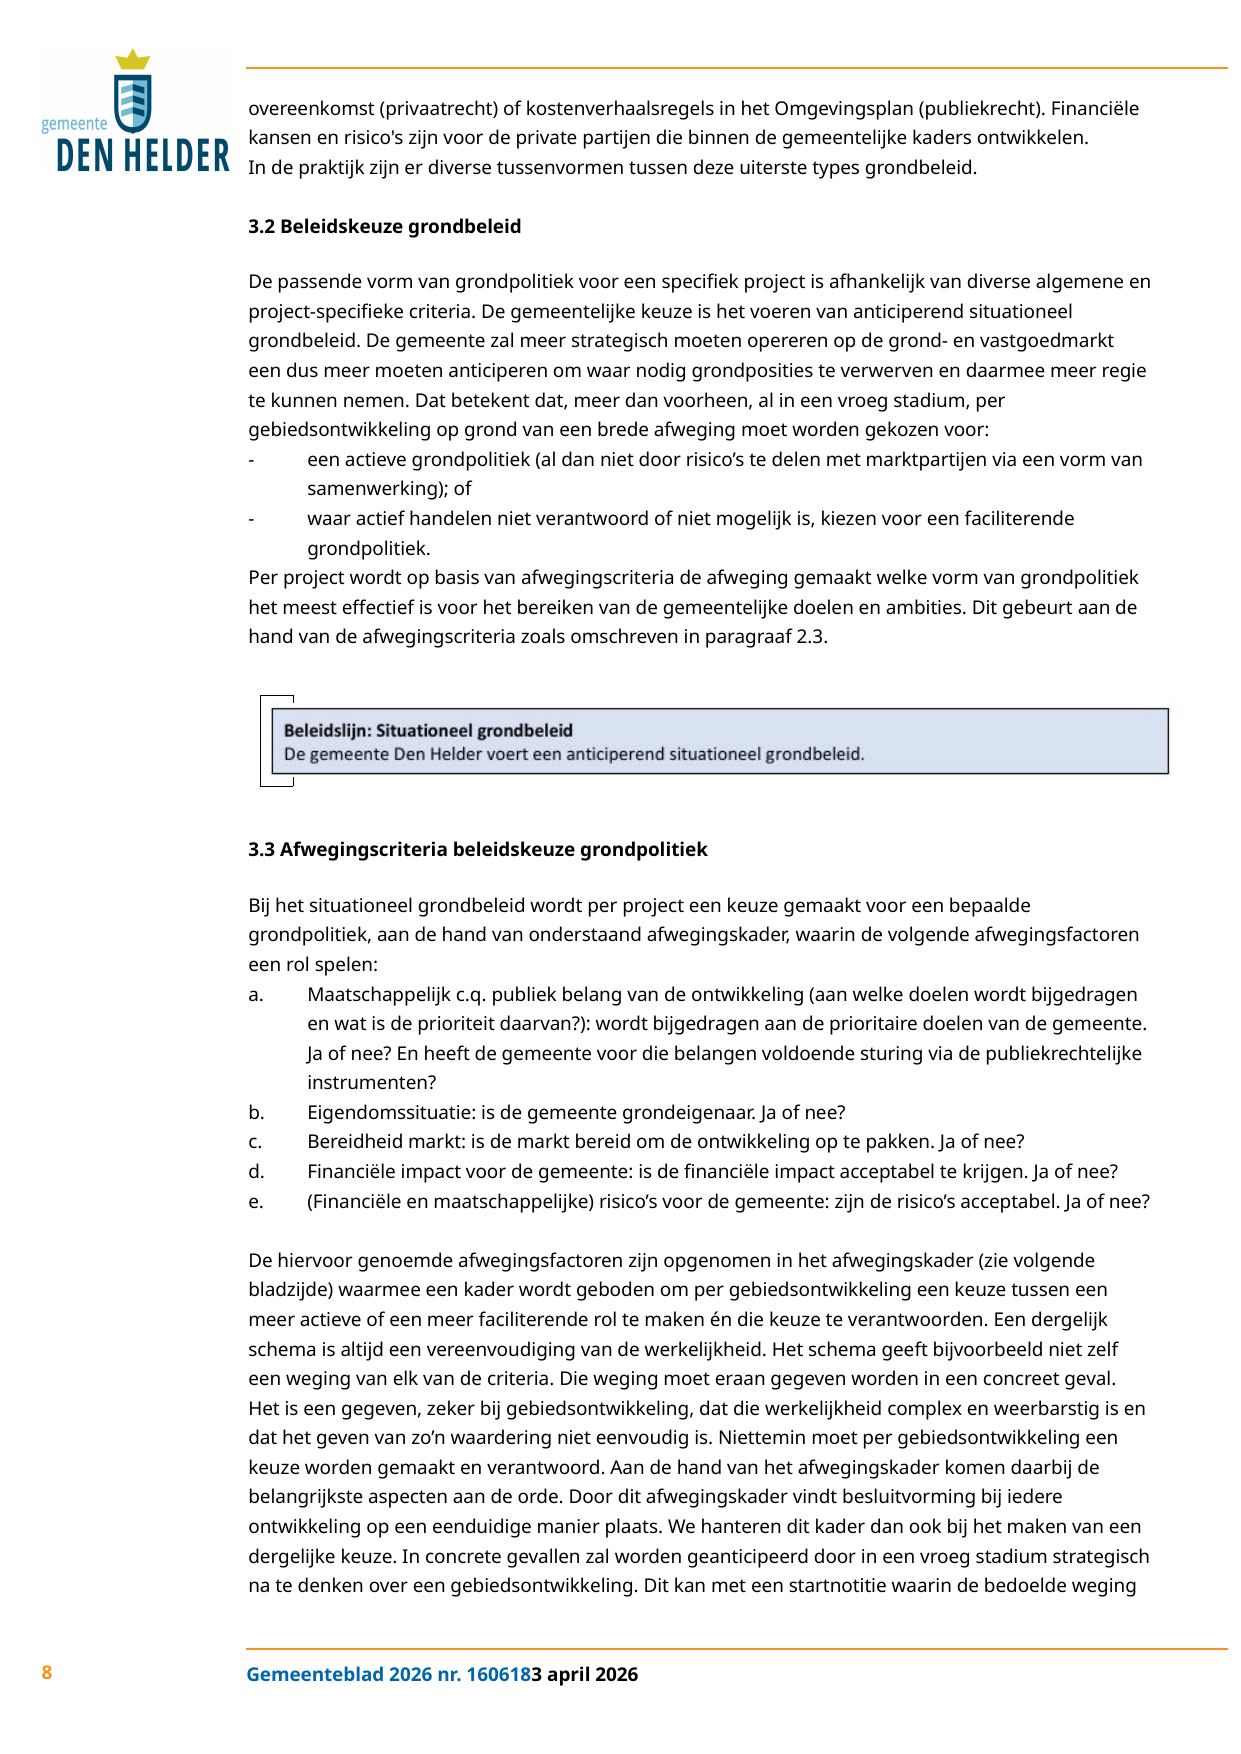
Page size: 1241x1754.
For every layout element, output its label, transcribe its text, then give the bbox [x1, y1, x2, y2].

list (Financiële en maatschappelijke) risico’s voor de gemeente: zijn de risico’s acceptabel. Ja of nee? [248, 1188, 1152, 1213]
picture [41, 47, 231, 172]
text 3.2 Beleidskeuze grondbeleid [248, 213, 1152, 239]
text Bij het situationeel grondbeleid wordt per project een keuze gemaakt voor een bepaalde grondpolitiek, aan de hand van onderstaand afwegingskader, waarin de volgende afwegingsfactoren een rol spelen: [248, 892, 1152, 977]
picture [100, 154, 106, 172]
picture [130, 157, 135, 172]
list waar actief handelen niet verantwoord of niet mogelijk is, kiezen voor een faciliterende grondpolitiek. [248, 505, 1152, 560]
list Eigendomssituatie: is de gemeente grondeigenaar. Ja of nee? [248, 1099, 1152, 1125]
list Maatschappelijk c.q. publiek belang van de ontwikkeling (aan welke doelen wordt bijgedragen en wat is de prioriteit daarvan?): wordt bijgedragen aan de prioritaire doelen van de gemeente. Ja of nee? En heeft de gemeente voor die belangen voldoende sturing via de publiekrechtelijke instrumenten? [248, 981, 1152, 1095]
list Bereidheid markt: is de markt bereid om de ontwikkeling op te pakken. Ja of nee? [248, 1129, 1152, 1154]
text De hiervoor genoemde afwegingsfactoren zijn opgenomen in het afwegingskader (zie volgende bladzijde) waarmee een kader wordt geboden om per gebiedsontwikkeling een keuze tussen een meer actieve of een meer faciliterende rol te maken én die keuze te verantwoorden. Een dergelijk schema is altijd een vereenvoudiging van de werkelijkheid. Het schema geeft bijvoorbeeld niet zelf een weging van elk van de criteria. Die weging moet eraan gegeven worden in een concreet geval. Het is een gegeven, zeker bij gebiedsontwikkeling, dat die werkelijkheid complex en weerbarstig is en dat het geven van zo’n waardering niet eenvoudig is. Niettemin moet per gebiedsontwikkeling een keuze worden gemaakt en verantwoord. Aan de hand van het afwegingskader komen daarbij de belangrijkste aspecten aan de orde. Door dit afwegingskader vindt besluitvorming bij iedere ontwikkeling op een eenduidige manier plaats. We hanteren dit kader dan ook bij het maken van een dergelijke keuze. In concrete gevallen zal worden geanticipeerd door in een vroeg stadium strategisch na te denken over een gebiedsontwikkeling. Dit kan met een startnotitie waarin de bedoelde weging [248, 1247, 1152, 1598]
text overeenkomst (privaatrecht) of kostenverhaalsregels in het Omgevingsplan (publiekrecht). Financiële kansen en risico's zijn voor de private partijen die binnen de gemeentelijke kaders ontwikkelen. [248, 95, 1152, 150]
picture [268, 703, 1173, 777]
text De passende vorm van grondpolitiek voor een specifiek project is afhankelijk van diverse algemene en project-specifieke criteria. De gemeentelijke keuze is het voeren van anticiperend situationeel grondbeleid. De gemeente zal meer strategisch moeten opereren op de grond- en vastgoedmarkt een dus meer moeten anticiperen om waar nodig grondposities te verwerven en daarmee meer regie te kunnen nemen. Dat betekent dat, meer dan voorheen, al in een vroeg stadium, per gebiedsontwikkeling op grond van een brede afweging moet worden gekozen voor: [248, 268, 1152, 442]
list Financiële impact voor de gemeente: is de financiële impact acceptabel te krijgen. Ja of nee? [248, 1158, 1152, 1184]
text In de praktijk zijn er diverse tussenvormen tussen deze uiterste types grondbeleid. [248, 154, 1152, 180]
text Per project wordt op basis van afwegingscriteria de afweging gemaakt welke vorm van grondpolitiek het meest effectief is voor het bereiken van de gemeentelijke doelen en ambities. Dit gebeurt aan de hand van de afwegingscriteria zoals omschreven in paragraaf 2.3. [248, 564, 1152, 649]
picture [182, 144, 187, 165]
text 3.3 Afwegingscriteria beleidskeuze grondpolitiek [248, 837, 1152, 862]
picture [63, 144, 68, 165]
picture [220, 160, 224, 172]
list een actieve grondpolitiek (al dan niet door risico’s te delen met marktpartijen via een vorm van samenwerking); of [248, 446, 1152, 501]
